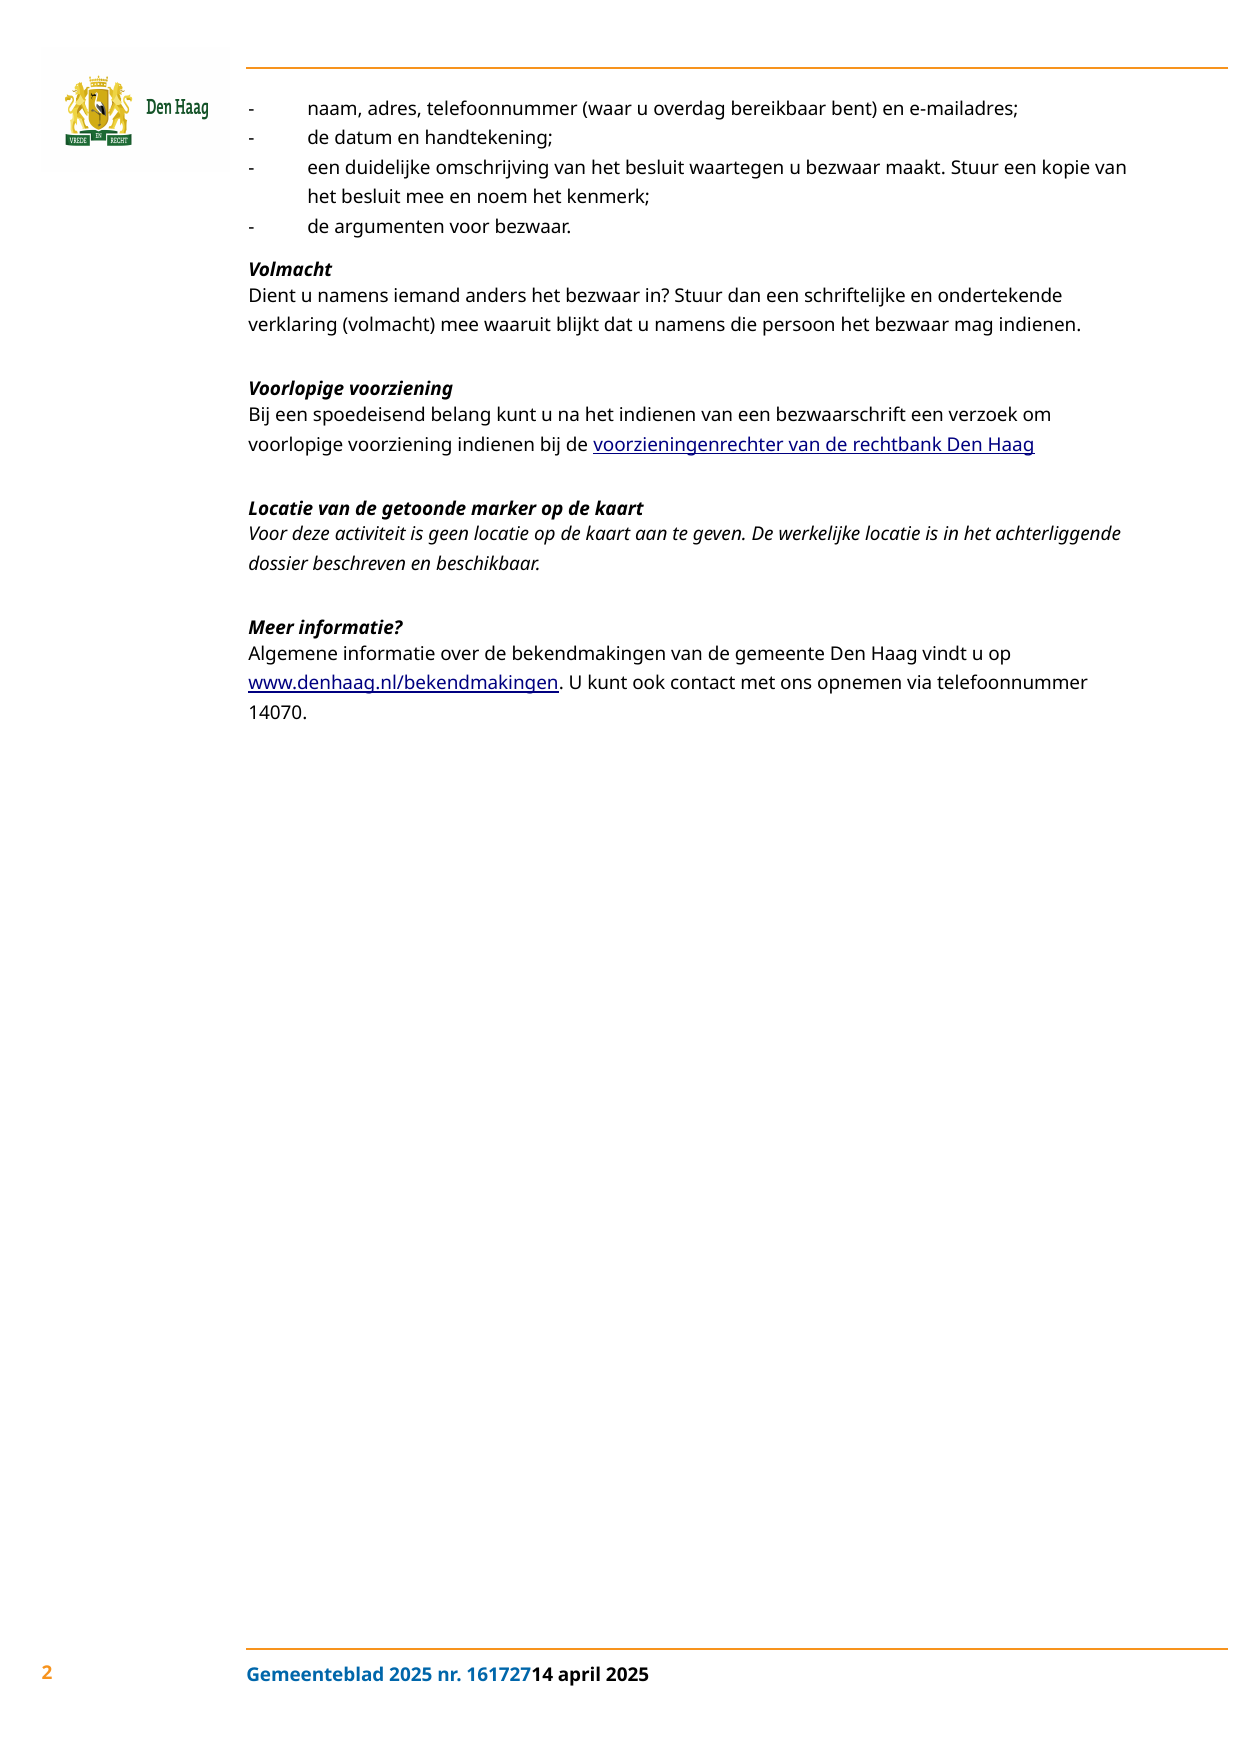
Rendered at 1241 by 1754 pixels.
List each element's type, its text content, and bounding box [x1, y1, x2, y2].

text Volmacht [248, 256, 1152, 282]
text Locatie van de getoonde marker op de kaart [248, 495, 1152, 521]
text Voorlopige voorziening [248, 376, 1152, 401]
text Bij een spoedeisend belang kunt u na het indienen van een bezwaarschrift een verzoek om voorlopige voorziening indienen bij de voorzieningenrechter van de rechtbank Den Haag [248, 401, 1152, 457]
list naam, adres, telefoonnummer (waar u overdag bereikbaar bent) en e-mailadres; [248, 95, 1152, 121]
picture [41, 47, 231, 172]
list de datum en handtekening; [248, 124, 1152, 150]
text Dient u namens iemand anders het bezwaar in? Stuur dan een schriftelijke en ondertekende verklaring (volmacht) mee waaruit blijkt dat u namens die persoon het bezwaar mag indienen. [248, 282, 1152, 337]
list de argumenten voor bezwaar. [248, 213, 1152, 239]
list een duidelijke omschrijving van het besluit waartegen u bezwaar maakt. Stuur een kopie van het besluit mee en noem het kenmerk; [248, 154, 1152, 209]
text Meer informatie? [248, 614, 1152, 640]
text Voor deze activiteit is geen locatie op de kaart aan te geven. De werkelijke locatie is in het achterliggende dossier beschreven en beschikbaar. [248, 521, 1152, 576]
text Algemene informatie over de bekendmakingen van de gemeente Den Haag vindt u op www.denhaag.nl/bekendmakingen. U kunt ook contact met ons opnemen via telefoonnummer 14070. [248, 640, 1152, 725]
